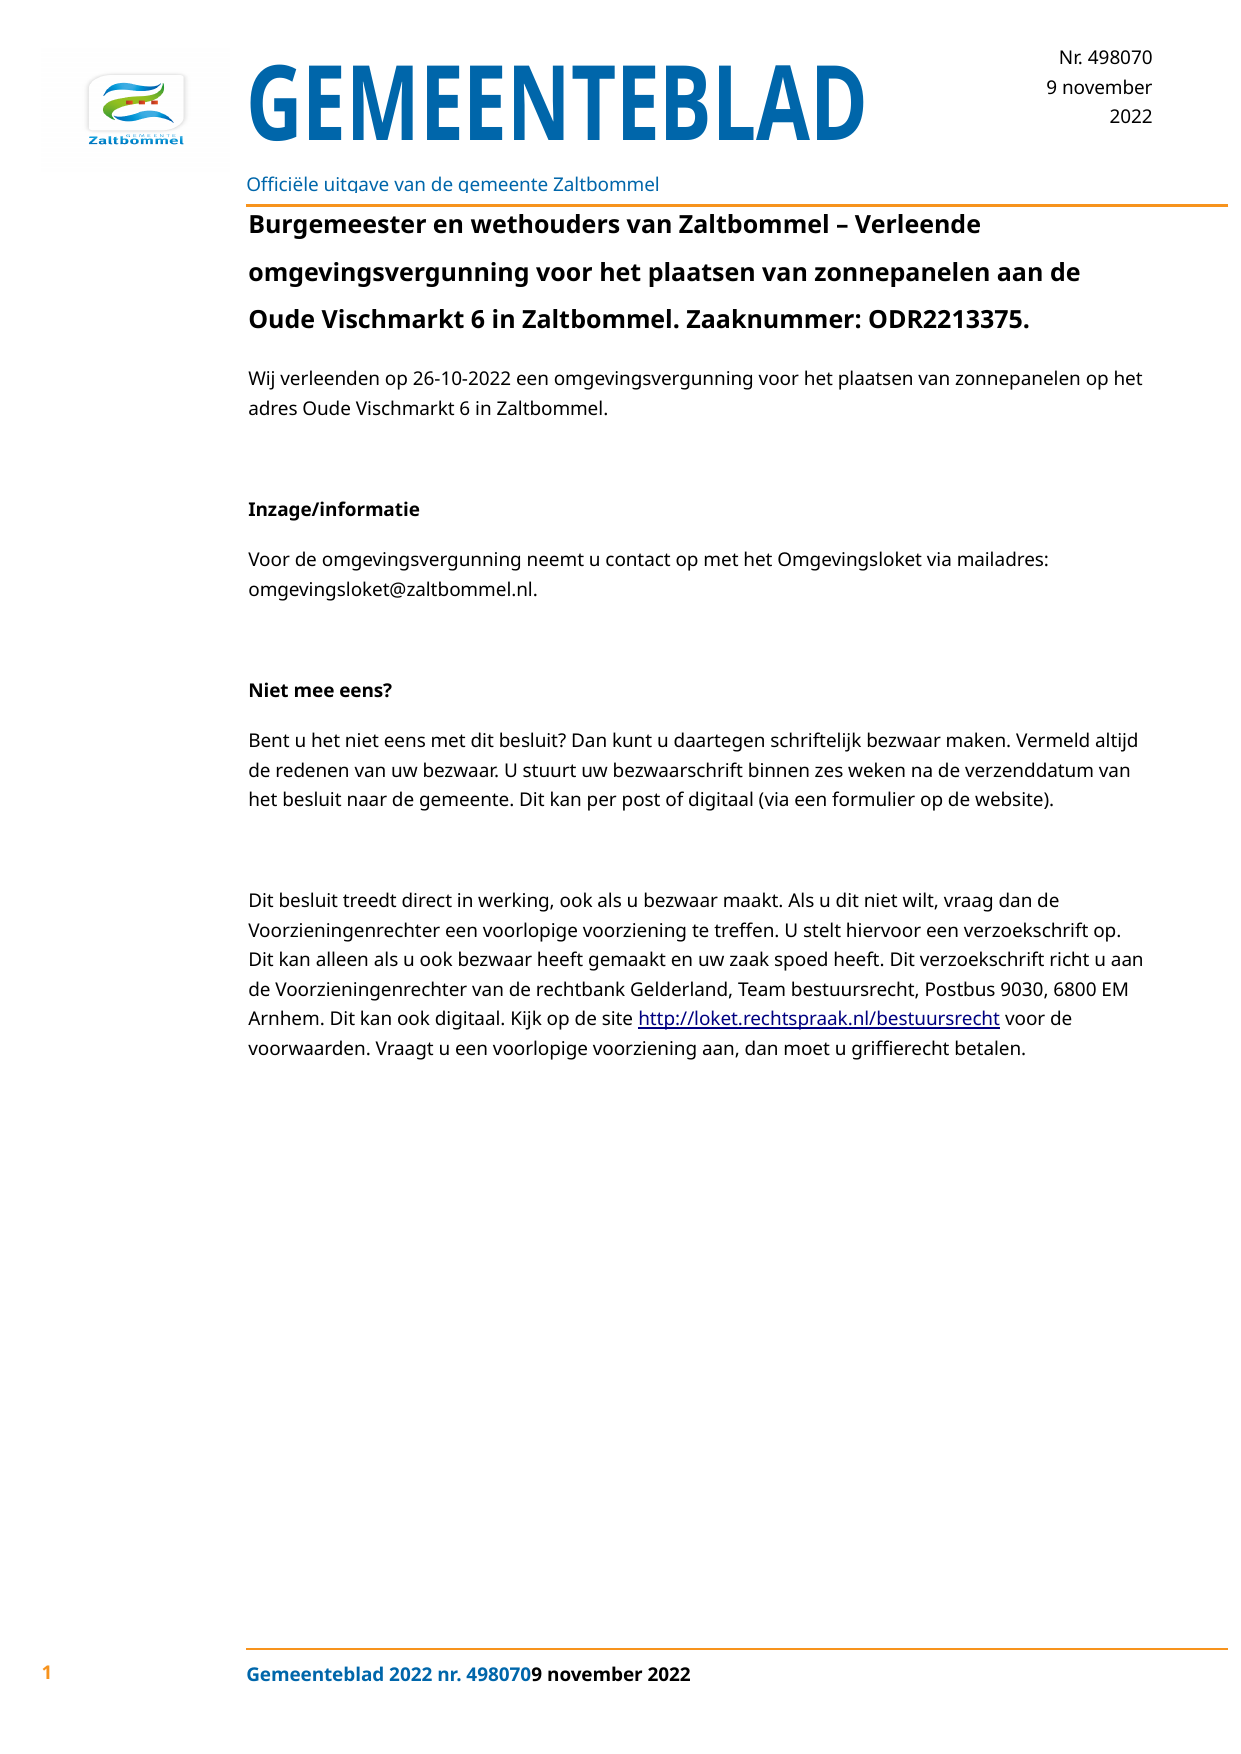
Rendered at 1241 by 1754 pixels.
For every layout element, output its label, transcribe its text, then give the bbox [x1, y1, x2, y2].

text Voor de omgevingsvergunning neemt u contact op met het Omgevingsloket via mailadres: omgevingsloket@zaltbommel.nl. [248, 546, 1152, 602]
text Niet mee eens? [248, 677, 1152, 702]
text Wij verleenden op 26-10-2022 een omgevingsvergunning voor het plaatsen van zonnepanelen op het adres Oude Vischmarkt 6 in Zaltbommel. [248, 366, 1152, 421]
text Dit besluit treedt direct in werking, ook als u bezwaar maakt. Als u dit niet wilt, vraag dan de Voorzieningenrechter een voorlopige voorziening te treffen. U stelt hiervoor een verzoekschrift op. Dit kan alleen als u ook bezwaar heeft gemaakt en uw zaak spoed heeft. Dit verzoekschrift richt u aan de Voorzieningenrechter van de rechtbank Gelderland, Team bestuursrecht, Postbus 9030, 6800 EM Arnhem. Dit kan ook digitaal. Kijk op de site http://loket.rechtspraak.nl/bestuursrecht voor de voorwaarden. Vraagt u een voorlopige voorziening aan, dan moet u griffierecht betalen. [248, 887, 1152, 1061]
text Bent u het niet eens met dit besluit? Dan kunt u daartegen schriftelijk bezwaar maken. Vermeld altijd de redenen van uw bezwaar. U stuurt uw bezwaarschrift binnen zes weken na de verzenddatum van het besluit naar de gemeente. Dit kan per post of digitaal (via een formulier op de website). [248, 727, 1152, 812]
picture [41, 47, 231, 172]
text Inzage/informatie [248, 496, 1152, 522]
text Burgemeester en wethouders van Zaltbommel – Verleende omgevingsvergunning voor het plaatsen van zonnepanelen aan de Oude Vischmarkt 6 in Zaltbommel. Zaaknummer: ODR2213375. [248, 207, 1152, 336]
